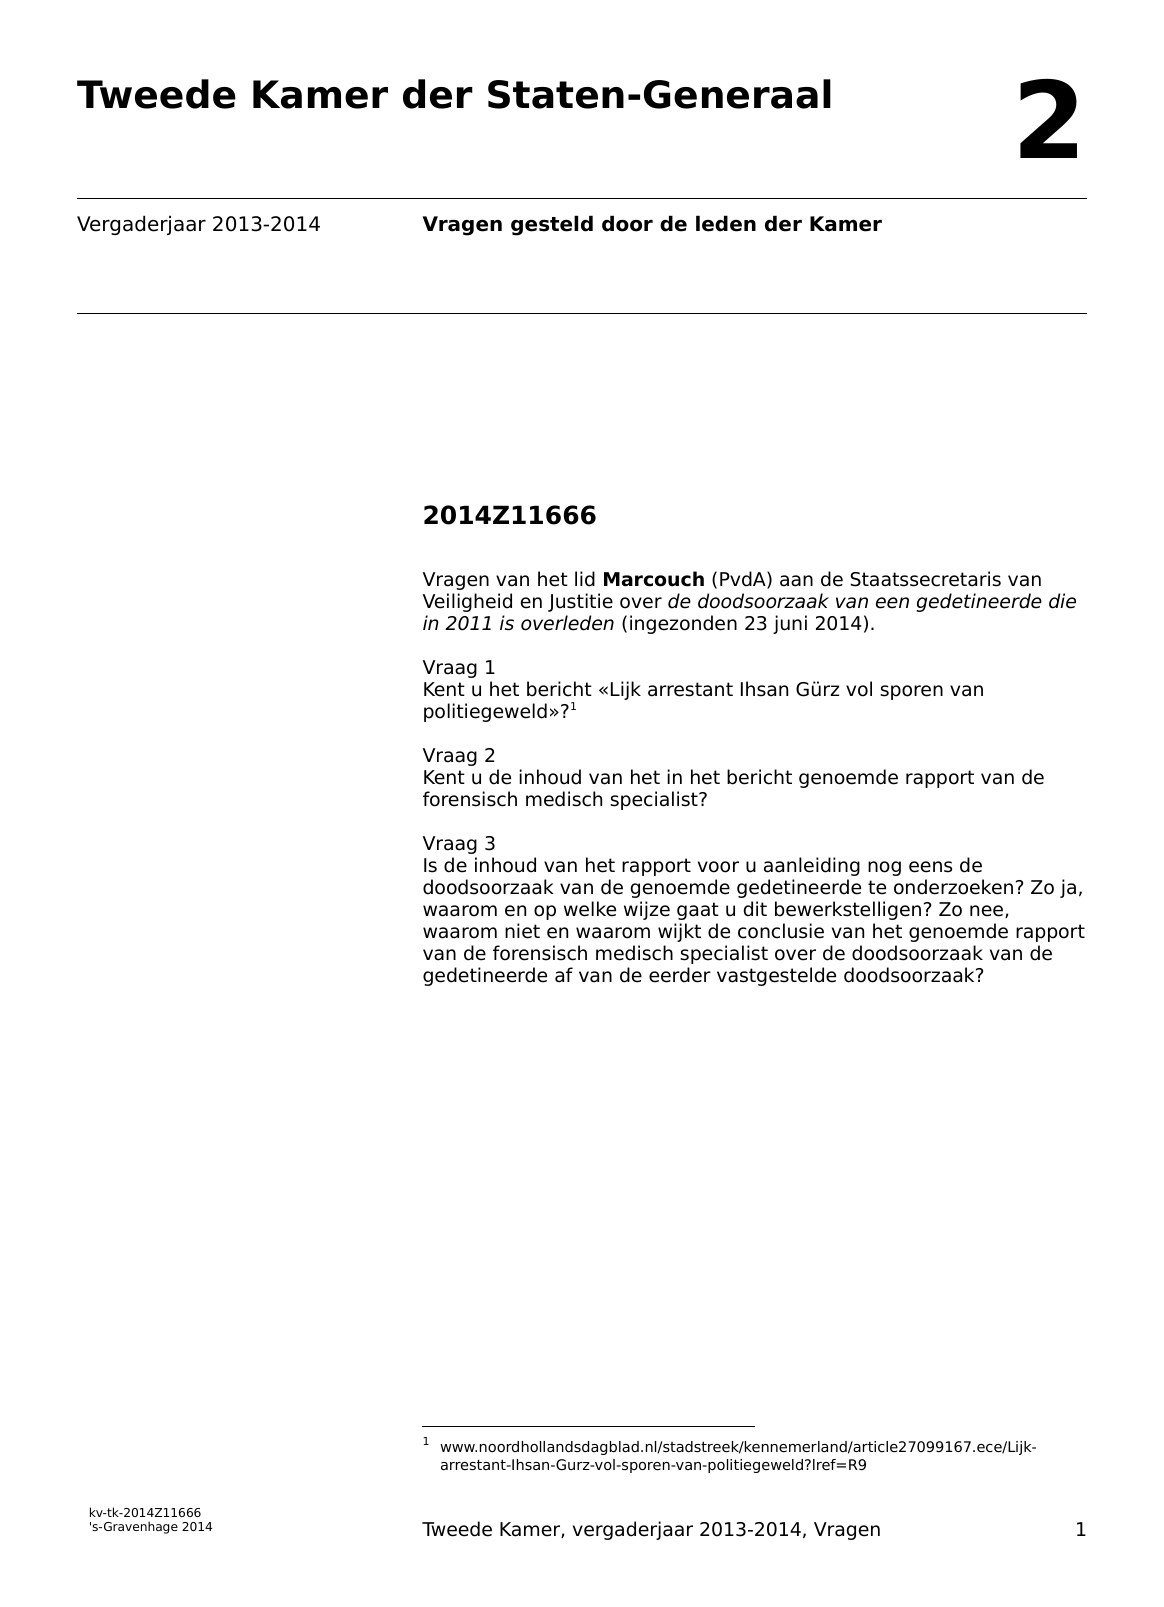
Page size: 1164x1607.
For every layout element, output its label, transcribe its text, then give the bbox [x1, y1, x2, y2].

text Vragen van het lid Marcouch (PvdA) aan de Staatssecretaris van Veiligheid en Justitie over de doodsoorzaak van een gedetineerde die in 2011 is overleden (ingezonden 23 juni 2014). [422, 569, 1087, 635]
text kv-tk-2014Z11666 [88, 1506, 323, 1520]
text 2014Z11666 [422, 501, 1087, 531]
table_cell Vragen gesteld door de leden der Kamer [422, 199, 1087, 313]
table_header 2 [886, 59, 1087, 198]
table_cell Vergaderjaar 2013-2014 [77, 199, 422, 313]
text 's-Gravenhage 2014 [88, 1520, 323, 1534]
text Vraag 2 [422, 745, 1087, 767]
text Vraag 1 [422, 657, 1087, 679]
text Kent u de inhoud van het in het bericht genoemde rapport van de forensisch medisch specialist? [422, 767, 1087, 811]
text Kent u het bericht «Lijk arrestant Ihsan Gürz vol sporen van politiegeweld»? [422, 679, 1087, 723]
text www.noordhollandsdagblad.nl/stadstreek/kennemerland/article27099167.ece/Lijk-arrestant-Ihsan-Gurz-vol-sporen-van-politiegeweld?lref=R9 [422, 1435, 1087, 1474]
text Vraag 3 [422, 833, 1087, 855]
table_header Tweede Kamer der Staten-Generaal [77, 59, 886, 198]
text Is de inhoud van het rapport voor u aanleiding nog eens de doodsoorzaak van de genoemde gedetineerde te onderzoeken? Zo ja, waarom en op welke wijze gaat u dit bewerkstelligen? Zo nee, waarom niet en waarom wijkt de conclusie van het genoemde rapport van de forensisch medisch specialist over de doodsoorzaak van de gedetineerde af van de eerder vastgestelde doodsoorzaak? [422, 855, 1087, 987]
